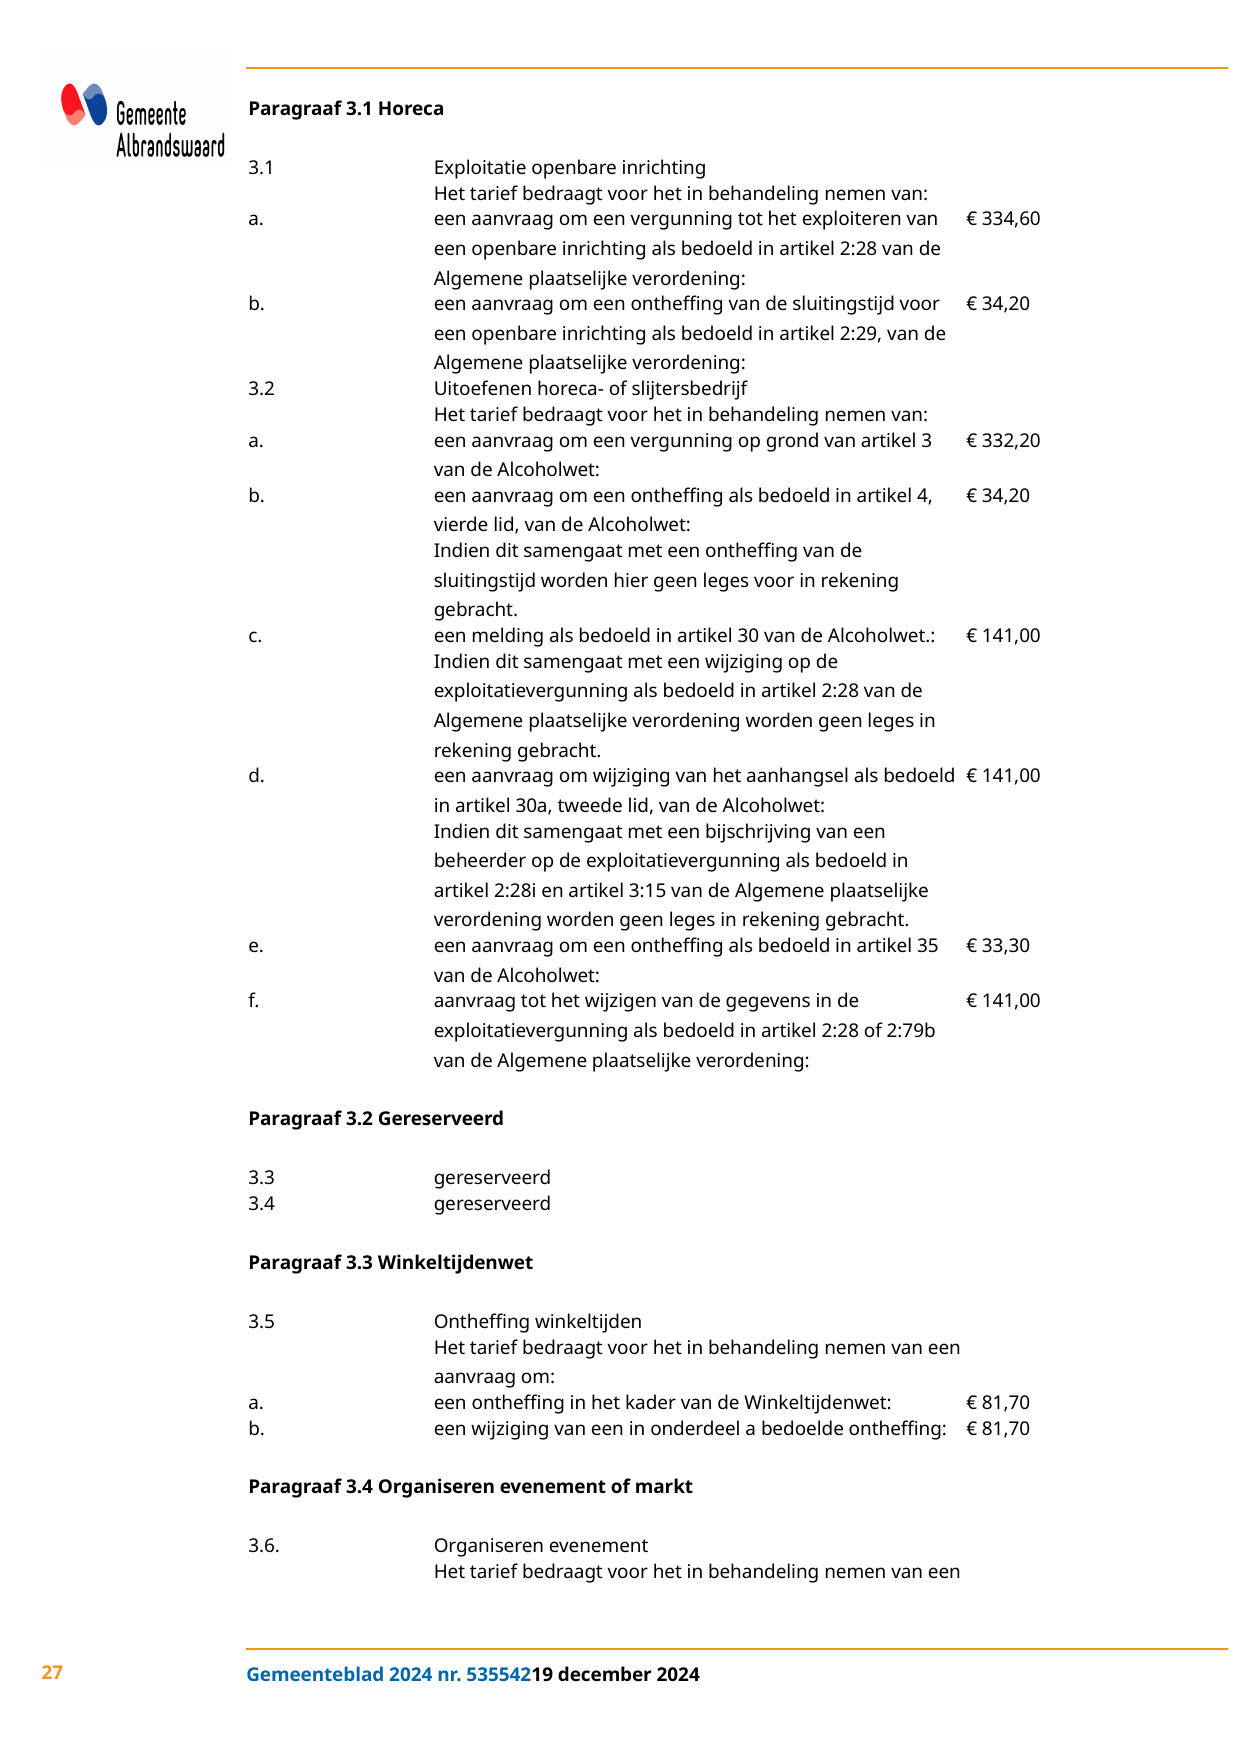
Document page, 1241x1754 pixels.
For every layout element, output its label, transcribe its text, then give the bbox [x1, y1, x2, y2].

table_cell [966, 180, 1152, 206]
table_cell € 33,30 [966, 932, 1152, 988]
table_cell een aanvraag om een ontheffing van de sluitingstijd voor een openbare inrichting als bedoeld in artikel 2:29, van de Algemene plaatselijke verordening: [434, 290, 966, 375]
table_cell Het tarief bedraagt voor het in behandeling nemen van: [434, 401, 966, 427]
table_cell € 81,70 [966, 1415, 1152, 1441]
table_cell Het tarief bedraagt voor het in behandeling nemen van een aanvraag om: [434, 1334, 966, 1389]
table_cell a. [248, 427, 433, 482]
table_cell een aanvraag om wijziging van het aanhangsel als bedoeld in artikel 30a, tweede lid, van de Alcoholwet: [434, 763, 966, 818]
table_cell [966, 375, 1152, 401]
table_cell € 141,00 [966, 622, 1152, 648]
picture [41, 47, 231, 172]
table_cell [248, 648, 433, 762]
table_cell Uitoefenen horeca- of slijtersbedrijf [434, 375, 966, 401]
table_header [966, 1165, 1152, 1190]
table_cell € 34,20 [966, 290, 1152, 375]
table_cell aanvraag tot het wijzigen van de gegevens in de exploitatievergunning als bedoeld in artikel 2:28 of 2:79b van de Algemene plaatselijke verordening: [434, 988, 966, 1072]
text Paragraaf 3.2 Gereserveerd [248, 1105, 1152, 1131]
table_cell c. [248, 622, 433, 648]
table_cell a. [248, 1389, 433, 1415]
table_cell een aanvraag om een ontheffing als bedoeld in artikel 35 van de Alcoholwet: [434, 932, 966, 988]
table_header 3.3 [248, 1165, 433, 1190]
table_cell b. [248, 290, 433, 375]
table_header [966, 1533, 1152, 1558]
table_header [966, 154, 1152, 180]
table_header 3.5 [248, 1308, 433, 1334]
table_cell Het tarief bedraagt voor het in behandeling nemen van: [434, 180, 966, 206]
table_cell a. [248, 206, 433, 290]
table_cell Het tarief bedraagt voor het in behandeling nemen van een [434, 1559, 966, 1584]
table_cell € 332,20 [966, 427, 1152, 482]
table_cell b. [248, 1415, 433, 1441]
table_cell € 334,60 [966, 206, 1152, 290]
table_cell [248, 538, 433, 622]
table_cell 3.2 [248, 375, 433, 401]
table_cell [248, 401, 433, 427]
text Paragraaf 3.4 Organiseren evenement of markt [248, 1473, 1152, 1499]
table_cell [966, 648, 1152, 762]
table_cell e. [248, 932, 433, 988]
table_header 3.6. [248, 1533, 433, 1558]
table_cell € 81,70 [966, 1389, 1152, 1415]
table_cell € 141,00 [966, 988, 1152, 1072]
table_cell [966, 1334, 1152, 1389]
table_cell Indien dit samengaat met een wijziging op de exploitatievergunning als bedoeld in artikel 2:28 van de Algemene plaatselijke verordening worden geen leges in rekening gebracht. [434, 648, 966, 762]
table_cell [966, 1559, 1152, 1584]
table_header Organiseren evenement [434, 1533, 966, 1558]
table_header 3.1 [248, 154, 433, 180]
table_cell € 34,20 [966, 482, 1152, 537]
table_cell een aanvraag om een vergunning op grond van artikel 3 van de Alcoholwet: [434, 427, 966, 482]
table_cell Indien dit samengaat met een ontheffing van de sluitingstijd worden hier geen leges voor in rekening gebracht. [434, 538, 966, 622]
table_cell [966, 401, 1152, 427]
table_cell € 141,00 [966, 763, 1152, 818]
table_cell [966, 1190, 1152, 1216]
table_cell d. [248, 763, 433, 818]
table_cell een wijziging van een in onderdeel a bedoelde ontheffing: [434, 1415, 966, 1441]
table_cell 3.4 [248, 1190, 433, 1216]
text Paragraaf 3.3 Winkeltijdenwet [248, 1249, 1152, 1274]
table_cell [966, 818, 1152, 932]
table_header Ontheffing winkeltijden [434, 1308, 966, 1334]
text Paragraaf 3.1 Horeca [248, 95, 1152, 121]
table_cell een melding als bedoeld in artikel 30 van de Alcoholwet.: [434, 622, 966, 648]
table_cell een aanvraag om een vergunning tot het exploiteren van een openbare inrichting als bedoeld in artikel 2:28 van de Algemene plaatselijke verordening: [434, 206, 966, 290]
table_header [966, 1308, 1152, 1334]
table_cell b. [248, 482, 433, 537]
table_cell [966, 538, 1152, 622]
table_header Exploitatie openbare inrichting [434, 154, 966, 180]
table_cell [248, 818, 433, 932]
table_cell [248, 1334, 433, 1389]
table_cell Indien dit samengaat met een bijschrijving van een beheerder op de exploitatievergunning als bedoeld in artikel 2:28i en artikel 3:15 van de Algemene plaatselijke verordening worden geen leges in rekening gebracht. [434, 818, 966, 932]
table_cell [248, 180, 433, 206]
table_cell f. [248, 988, 433, 1072]
table_header gereserveerd [434, 1165, 966, 1190]
table_cell [248, 1559, 433, 1584]
table_cell een ontheffing in het kader van de Winkeltijdenwet: [434, 1389, 966, 1415]
table_cell gereserveerd [434, 1190, 966, 1216]
table_cell een aanvraag om een ontheffing als bedoeld in artikel 4, vierde lid, van de Alcoholwet: [434, 482, 966, 537]
